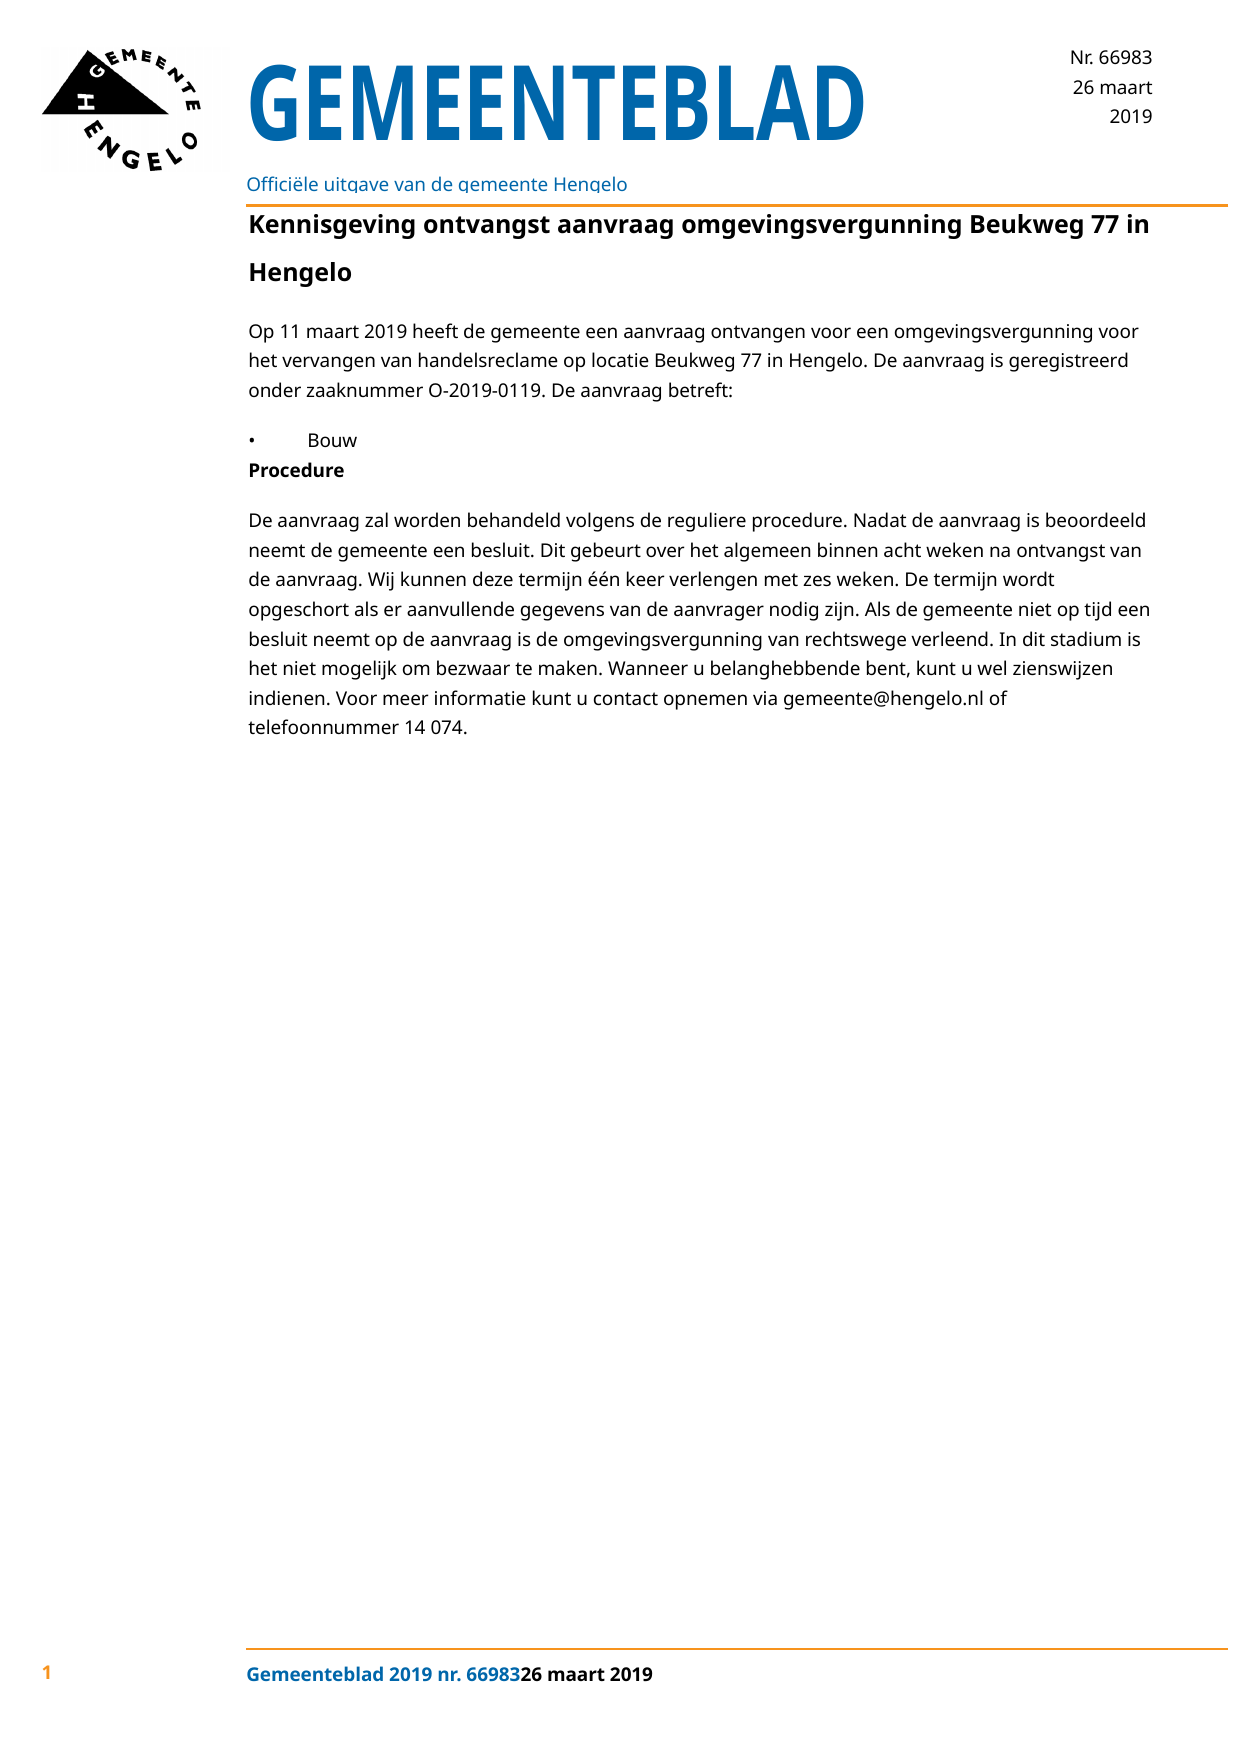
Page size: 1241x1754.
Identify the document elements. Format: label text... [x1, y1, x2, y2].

list Bouw [248, 427, 1152, 453]
text Procedure [248, 457, 1152, 483]
text Kennisgeving ontvangst aanvraag omgevingsvergunning Beukweg 77 in Hengelo [248, 207, 1152, 288]
text De aanvraag zal worden behandeld volgens de reguliere procedure. Nadat de aanvraag is beoordeeld neemt de gemeente een besluit. Dit gebeurt over het algemeen binnen acht weken na ontvangst van de aanvraag. Wij kunnen deze termijn één keer verlengen met zes weken. De termijn wordt opgeschort als er aanvullende gegevens van de aanvrager nodig zijn. Als de gemeente niet op tijd een besluit neemt op de aanvraag is de omgevingsvergunning van rechtswege verleend. In dit stadium is het niet mogelijk om bezwaar te maken. Wanneer u belanghebbende bent, kunt u wel zienswijzen indienen. Voor meer informatie kunt u contact opnemen via gemeente@hengelo.nl of telefoonnummer 14 074. [248, 507, 1152, 740]
text Op 11 maart 2019 heeft de gemeente een aanvraag ontvangen voor een omgevingsvergunning voor het vervangen van handelsreclame op locatie Beukweg 77 in Hengelo. De aanvraag is geregistreerd onder zaaknummer O-2019-0119. De aanvraag betreft: [248, 318, 1152, 403]
picture [41, 47, 231, 172]
